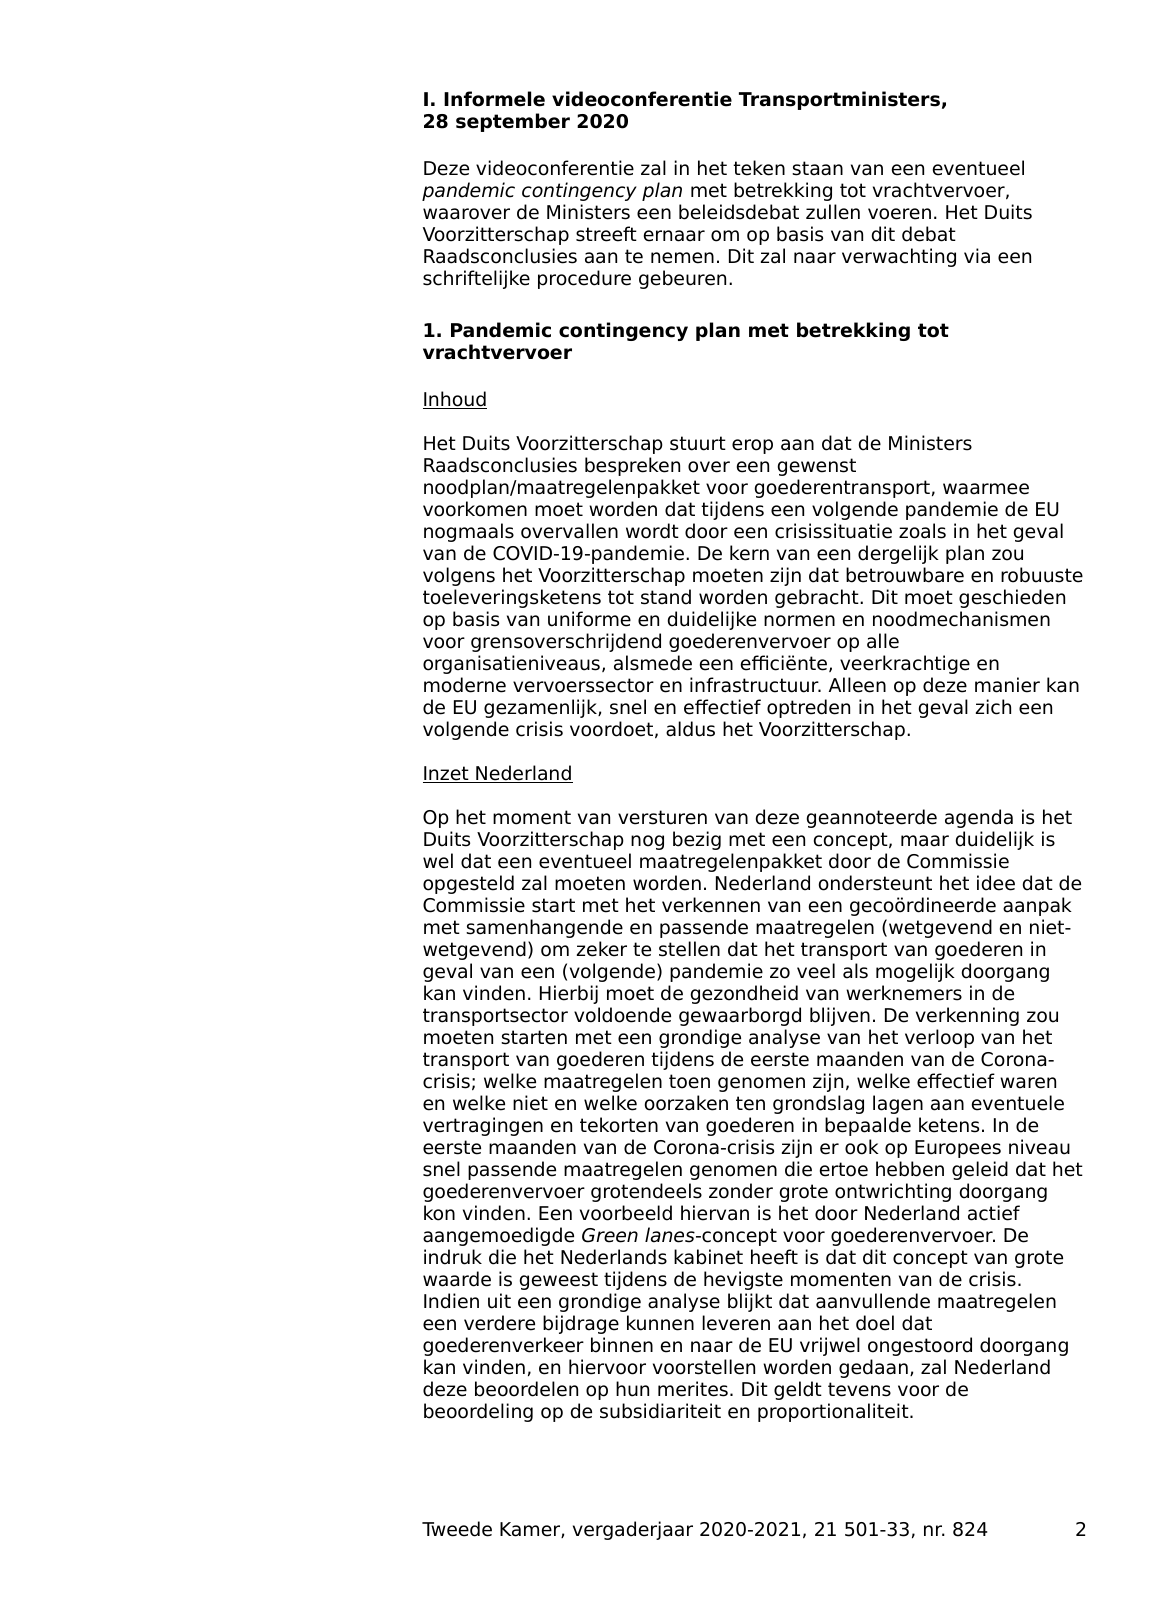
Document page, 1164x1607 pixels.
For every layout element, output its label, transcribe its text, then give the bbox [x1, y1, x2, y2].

subtitle Inzet Nederland [422, 763, 1087, 785]
text Het Duits Voorzitterschap stuurt erop aan dat de Ministers Raadsconclusies bespreken over een gewenst noodplan/maatregelenpakket voor goederentransport, waarmee voorkomen moet worden dat tijdens een volgende pandemie de EU nogmaals overvallen wordt door een crisissituatie zoals in het geval van de COVID-19-pandemie. De kern van een dergelijk plan zou volgens het Voorzitterschap moeten zijn dat betrouwbare en robuuste toeleveringsketens tot stand worden gebracht. Dit moet geschieden op basis van uniforme en duidelijke normen en noodmechanismen voor grensoverschrijdend goederenvervoer op alle organisatieniveaus, alsmede een efficiënte, veerkrachtige en moderne vervoerssector en infrastructuur. Alleen op deze manier kan de EU gezamenlijk, snel en effectief optreden in het geval zich een volgende crisis voordoet, aldus het Voorzitterschap. [422, 433, 1087, 741]
subtitle 1. Pandemic contingency plan met betrekking tot vrachtvervoer [422, 320, 1087, 364]
text Deze videoconferentie zal in het teken staan van een eventueel pandemic contingency plan met betrekking tot vrachtvervoer, waarover de Ministers een beleidsdebat zullen voeren. Het Duits Voorzitterschap streeft ernaar om op basis van dit debat Raadsconclusies aan te nemen. Dit zal naar verwachting via een schriftelijke procedure gebeuren. [422, 158, 1087, 290]
subtitle I. Informele videoconferentie Transportministers, 28 september 2020 [422, 89, 1087, 133]
subtitle Inhoud [422, 389, 1087, 411]
text Op het moment van versturen van deze geannoteerde agenda is het Duits Voorzitterschap nog bezig met een concept, maar duidelijk is wel dat een eventueel maatregelenpakket door de Commissie opgesteld zal moeten worden. Nederland ondersteunt het idee dat de Commissie start met het verkennen van een gecoördineerde aanpak met samenhangende en passende maatregelen (wetgevend en niet-wetgevend) om zeker te stellen dat het transport van goederen in geval van een (volgende) pandemie zo veel als mogelijk doorgang kan vinden. Hierbij moet de gezondheid van werknemers in de transportsector voldoende gewaarborgd blijven. De verkenning zou moeten starten met een grondige analyse van het verloop van het transport van goederen tijdens de eerste maanden van de Corona-crisis; welke maatregelen toen genomen zijn, welke effectief waren en welke niet en welke oorzaken ten grondslag lagen aan eventuele vertragingen en tekorten van goederen in bepaalde ketens. In de eerste maanden van de Corona-crisis zijn er ook op Europees niveau snel passende maatregelen genomen die ertoe hebben geleid dat het goederenvervoer grotendeels zonder grote ontwrichting doorgang kon vinden. Een voorbeeld hiervan is het door Nederland actief aangemoedigde Green lanes-concept voor goederenvervoer. De indruk die het Nederlands kabinet heeft is dat dit concept van grote waarde is geweest tijdens de hevigste momenten van de crisis. Indien uit een grondige analyse blijkt dat aanvullende maatregelen een verdere bijdrage kunnen leveren aan het doel dat goederenverkeer binnen en naar de EU vrijwel ongestoord doorgang kan vinden, en hiervoor voorstellen worden gedaan, zal Nederland deze beoordelen op hun merites. Dit geldt tevens voor de beoordeling op de subsidiariteit en proportionaliteit. [422, 807, 1087, 1422]
